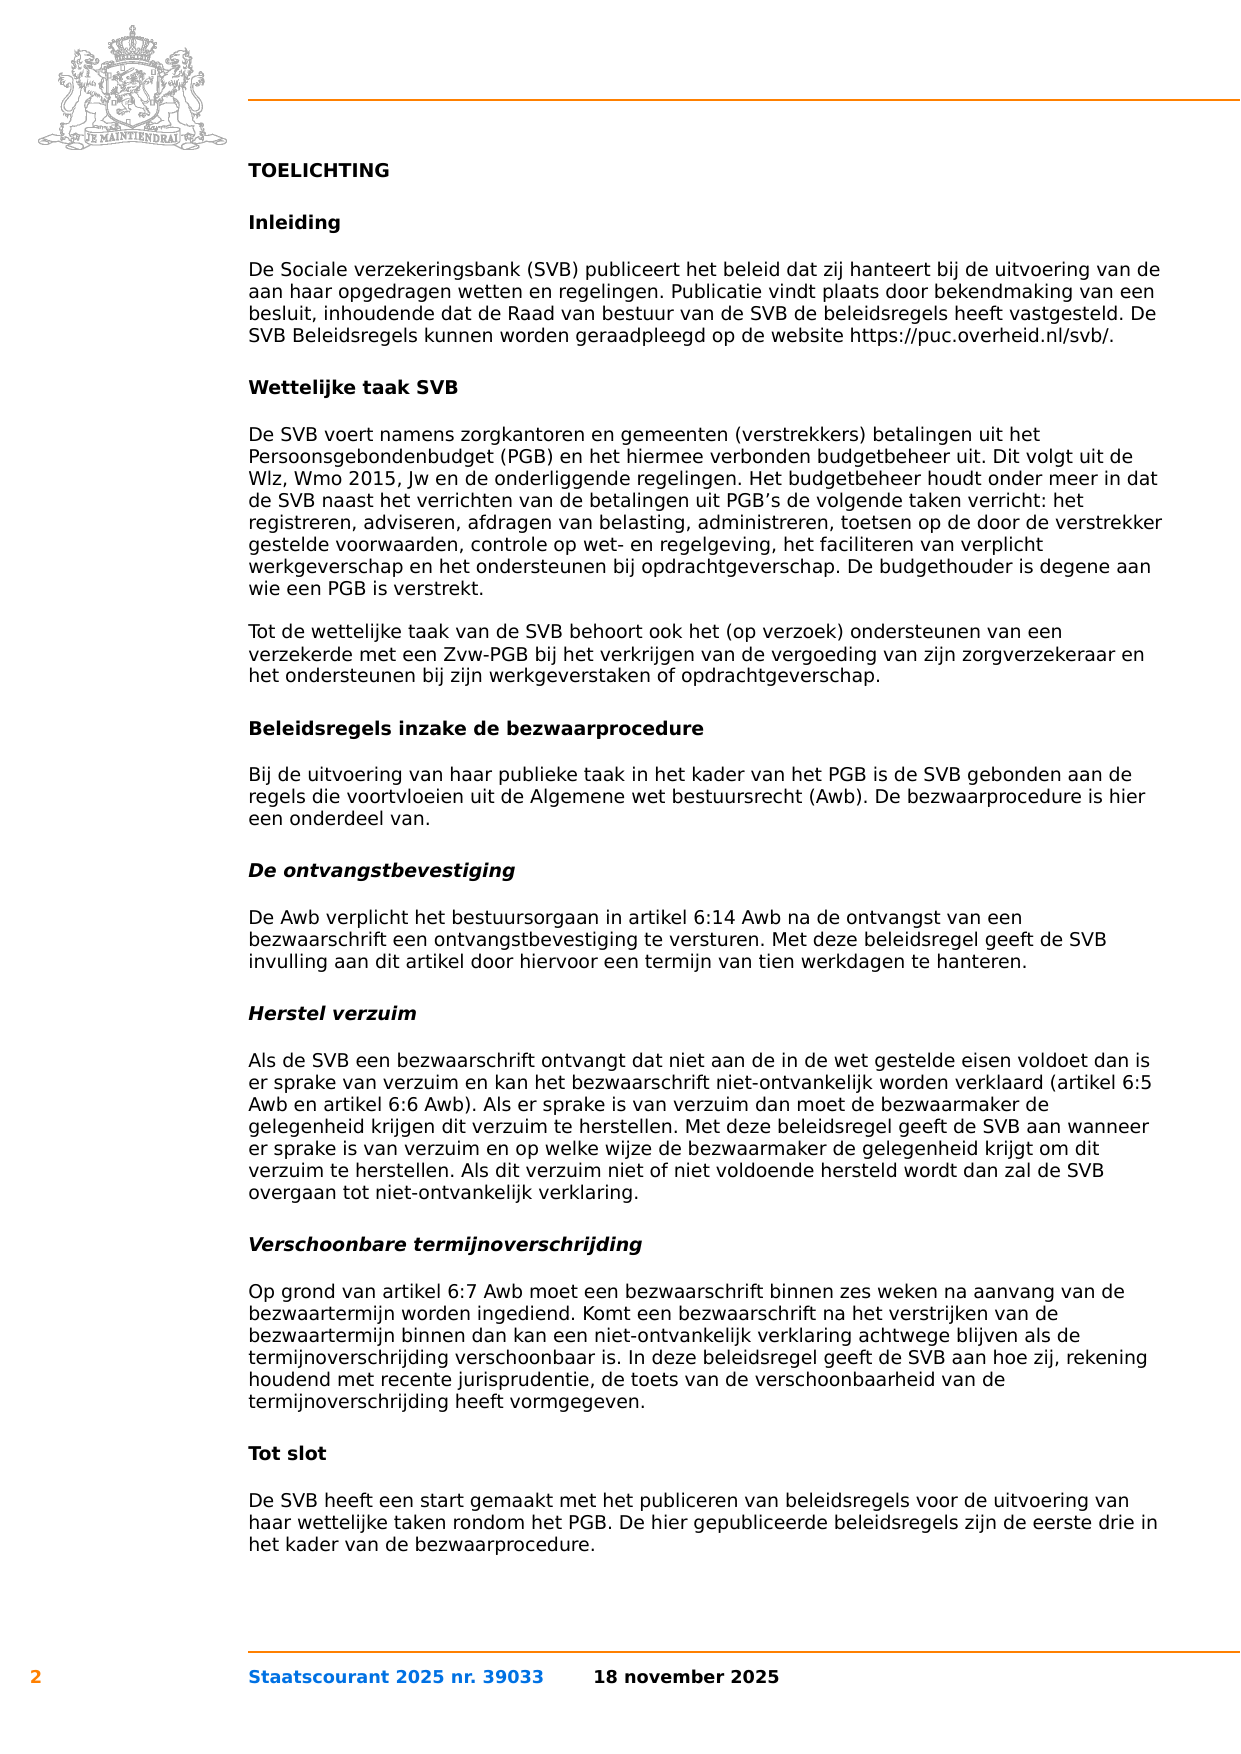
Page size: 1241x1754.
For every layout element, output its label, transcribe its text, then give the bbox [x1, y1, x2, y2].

subtitle De ontvangstbevestiging [248, 860, 1163, 882]
text Als de SVB een bezwaarschrift ontvangt dat niet aan de in de wet gestelde eisen voldoet dan is er sprake van verzuim en kan het bezwaarschrift niet-ontvankelijk worden verklaard (artikel 6:5 Awb en artikel 6:6 Awb). Als er sprake is van verzuim dan moet de bezwaarmaker de gelegenheid krijgen dit verzuim te herstellen. Met deze beleidsregel geeft de SVB aan wanneer er sprake is van verzuim en op welke wijze de bezwaarmaker de gelegenheid krijgt om dit verzuim te herstellen. Als dit verzuim niet of niet voldoende hersteld wordt dan zal de SVB overgaan tot niet-ontvankelijk verklaring. [248, 1050, 1163, 1204]
picture [38, 25, 227, 150]
text De Awb verplicht het bestuursorgaan in artikel 6:14 Awb na de ontvangst van een bezwaarschrift een ontvangstbevestiging te versturen. Met deze beleidsregel geeft de SVB invulling aan dit artikel door hiervoor een termijn van tien werkdagen te hanteren. [248, 907, 1163, 973]
subtitle Wettelijke taak SVB [248, 377, 1163, 399]
subtitle Beleidsregels inzake de bezwaarprocedure [248, 717, 1163, 739]
text Tot de wettelijke taak van de SVB behoort ook het (op verzoek) ondersteunen van een verzekerde met een Zvw-PGB bij het verkrijgen van de vergoeding van zijn zorgverzekeraar en het ondersteunen bij zijn werkgeverstaken of opdrachtgeverschap. [248, 621, 1163, 687]
subtitle Verschoonbare termijnoverschrijding [248, 1234, 1163, 1256]
text De Sociale verzekeringsbank (SVB) publiceert het beleid dat zij hanteert bij de uitvoering van de aan haar opgedragen wetten en regelingen. Publicatie vindt plaats door bekendmaking van een besluit, inhoudende dat de Raad van bestuur van de SVB de beleidsregels heeft vastgesteld. De SVB Beleidsregels kunnen worden geraadpleegd op de website https://puc.overheid.nl/svb/. [248, 259, 1163, 347]
text Op grond van artikel 6:7 Awb moet een bezwaarschrift binnen zes weken na aanvang van de bezwaartermijn worden ingediend. Komt een bezwaarschrift na het verstrijken van de bezwaartermijn binnen dan kan een niet-ontvankelijk verklaring achtwege blijven als de termijnoverschrijding verschoonbaar is. In deze beleidsregel geeft de SVB aan hoe zij, rekening houdend met recente jurisprudentie, de toets van de verschoonbaarheid van de termijnoverschrijding heeft vormgegeven. [248, 1281, 1163, 1413]
subtitle TOELICHTING [248, 160, 1163, 182]
text De SVB voert namens zorgkantoren en gemeenten (verstrekkers) betalingen uit het Persoonsgebondenbudget (PGB) en het hiermee verbonden budgetbeheer uit. Dit volgt uit de Wlz, Wmo 2015, Jw en de onderliggende regelingen. Het budgetbeheer houdt onder meer in dat de SVB naast het verrichten van de betalingen uit PGB’s de volgende taken verricht: het registreren, adviseren, afdragen van belasting, administreren, toetsen op de door de verstrekker gestelde voorwaarden, controle op wet- en regelgeving, het faciliteren van verplicht werkgeverschap en het ondersteunen bij opdrachtgeverschap. De budgethouder is degene aan wie een PGB is verstrekt. [248, 424, 1163, 599]
subtitle Inleiding [248, 212, 1163, 234]
subtitle Herstel verzuim [248, 1003, 1163, 1025]
text Bij de uitvoering van haar publieke taak in het kader van het PGB is de SVB gebonden aan de regels die voortvloeien uit de Algemene wet bestuursrecht (Awb). De bezwaarprocedure is hier een onderdeel van. [248, 764, 1163, 830]
text De SVB heeft een start gemaakt met het publiceren van beleidsregels voor de uitvoering van haar wettelijke taken rondom het PGB. De hier gepubliceerde beleidsregels zijn de eerste drie in het kader van de bezwaarprocedure. [248, 1490, 1163, 1556]
subtitle Tot slot [248, 1443, 1163, 1465]
